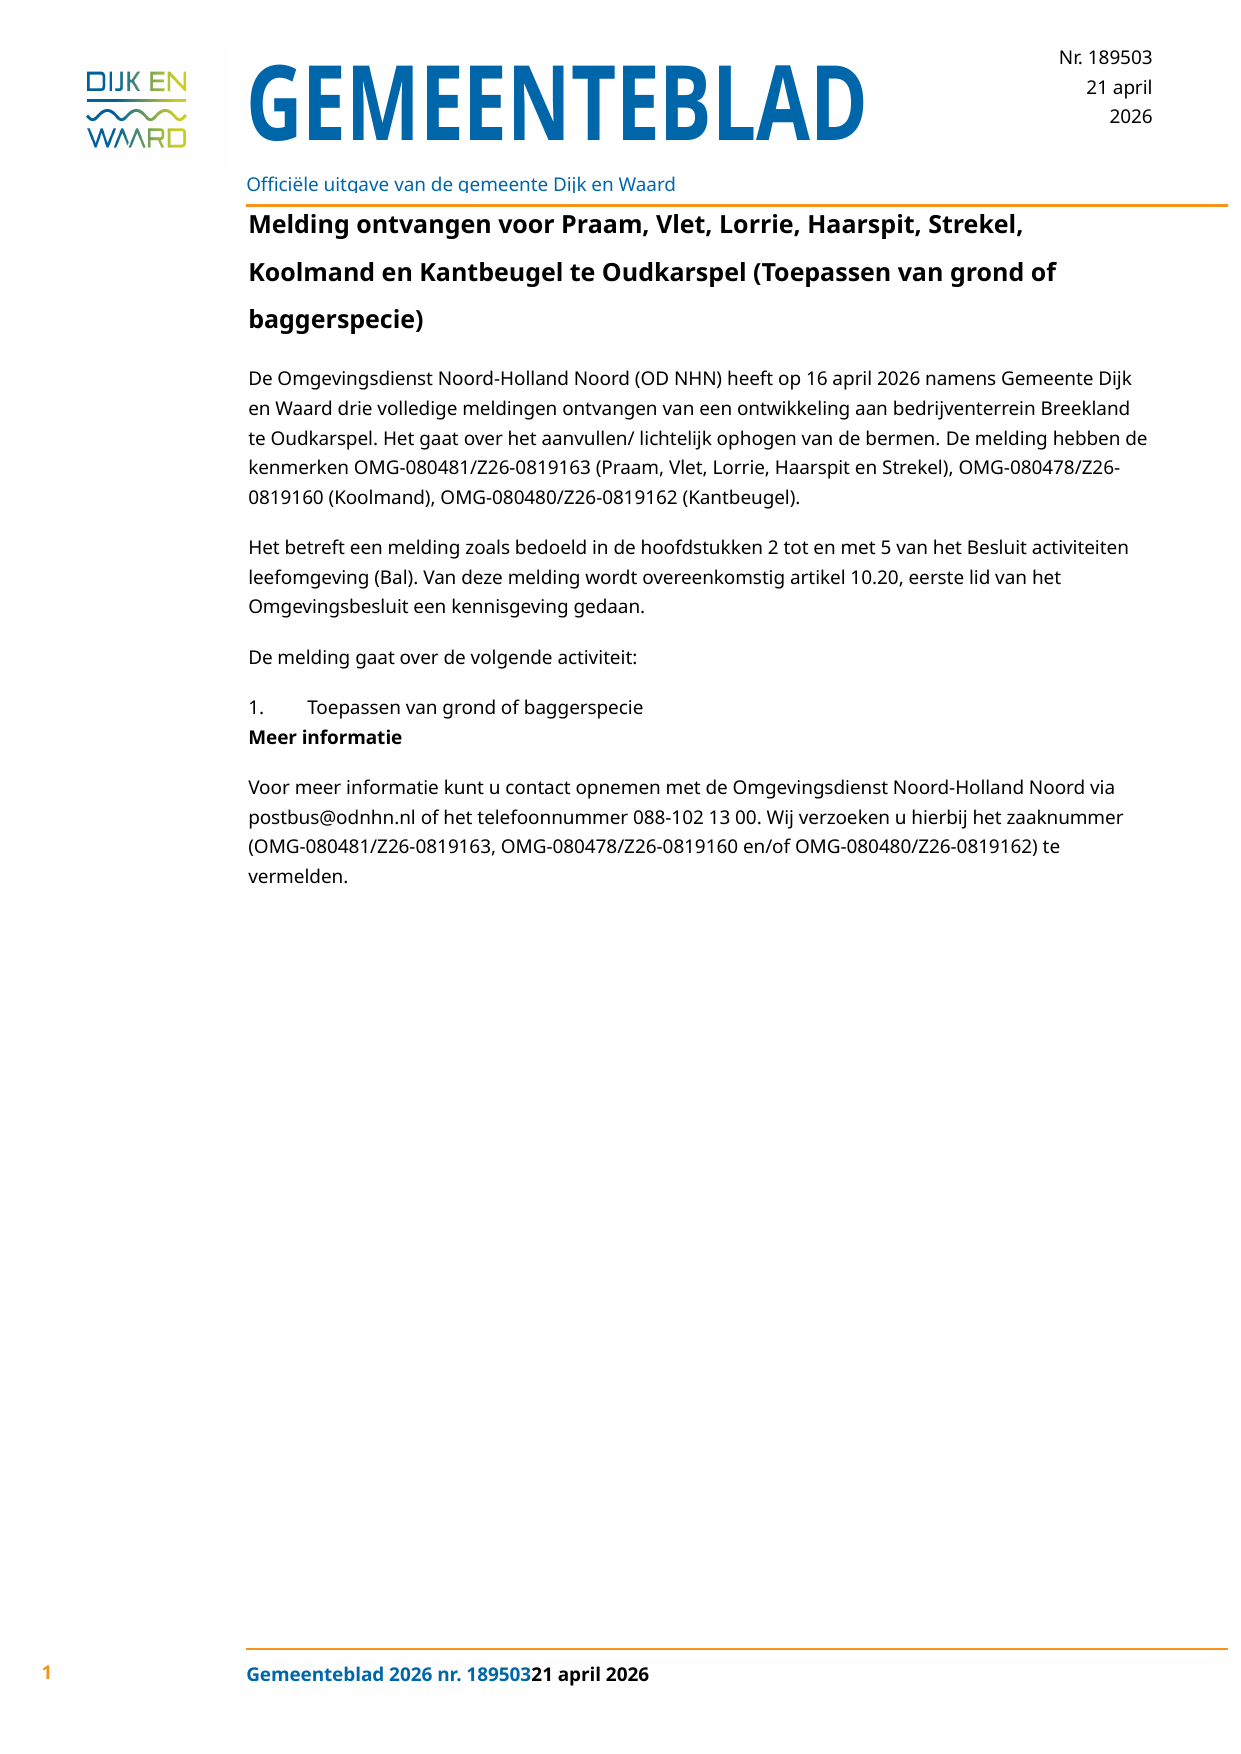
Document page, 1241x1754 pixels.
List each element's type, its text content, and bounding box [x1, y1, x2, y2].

list Toepassen van grond of baggerspecie [248, 694, 1152, 720]
text De melding gaat over de volgende activiteit: [248, 644, 1152, 669]
text De Omgevingsdienst Noord-Holland Noord (OD NHN) heeft op 16 april 2026 namens Gemeente Dijk en Waard drie volledige meldingen ontvangen van een ontwikkeling aan bedrijventerrein Breekland te Oudkarspel. Het gaat over het aanvullen/ lichtelijk ophogen van de bermen. De melding hebben de kenmerken OMG-080481/Z26-0819163 (Praam, Vlet, Lorrie, Haarspit en Strekel), OMG-080478/Z26-0819160 (Koolmand), OMG-080480/Z26-0819162 (Kantbeugel). [248, 366, 1152, 509]
text Meer informatie [248, 724, 1152, 749]
text Voor meer informatie kunt u contact opnemen met de Omgevingsdienst Noord-Holland Noord via postbus@odnhn.nl of het telefoonnummer 088-102 13 00. Wij verzoeken u hierbij het zaaknummer (OMG-080481/Z26-0819163, OMG-080478/Z26-0819160 en/of OMG-080480/Z26-0819162) te vermelden. [248, 774, 1152, 889]
text Het betreft een melding zoals bedoeld in de hoofdstukken 2 tot en met 5 van het Besluit activiteiten leefomgeving (Bal). Van deze melding wordt overeenkomstig artikel 10.20, eerste lid van het Omgevingsbesluit een kennisgeving gedaan. [248, 534, 1152, 619]
picture [41, 47, 231, 172]
text Melding ontvangen voor Praam, Vlet, Lorrie, Haarspit, Strekel, Koolmand en Kantbeugel te Oudkarspel (Toepassen van grond of baggerspecie) [248, 207, 1152, 336]
